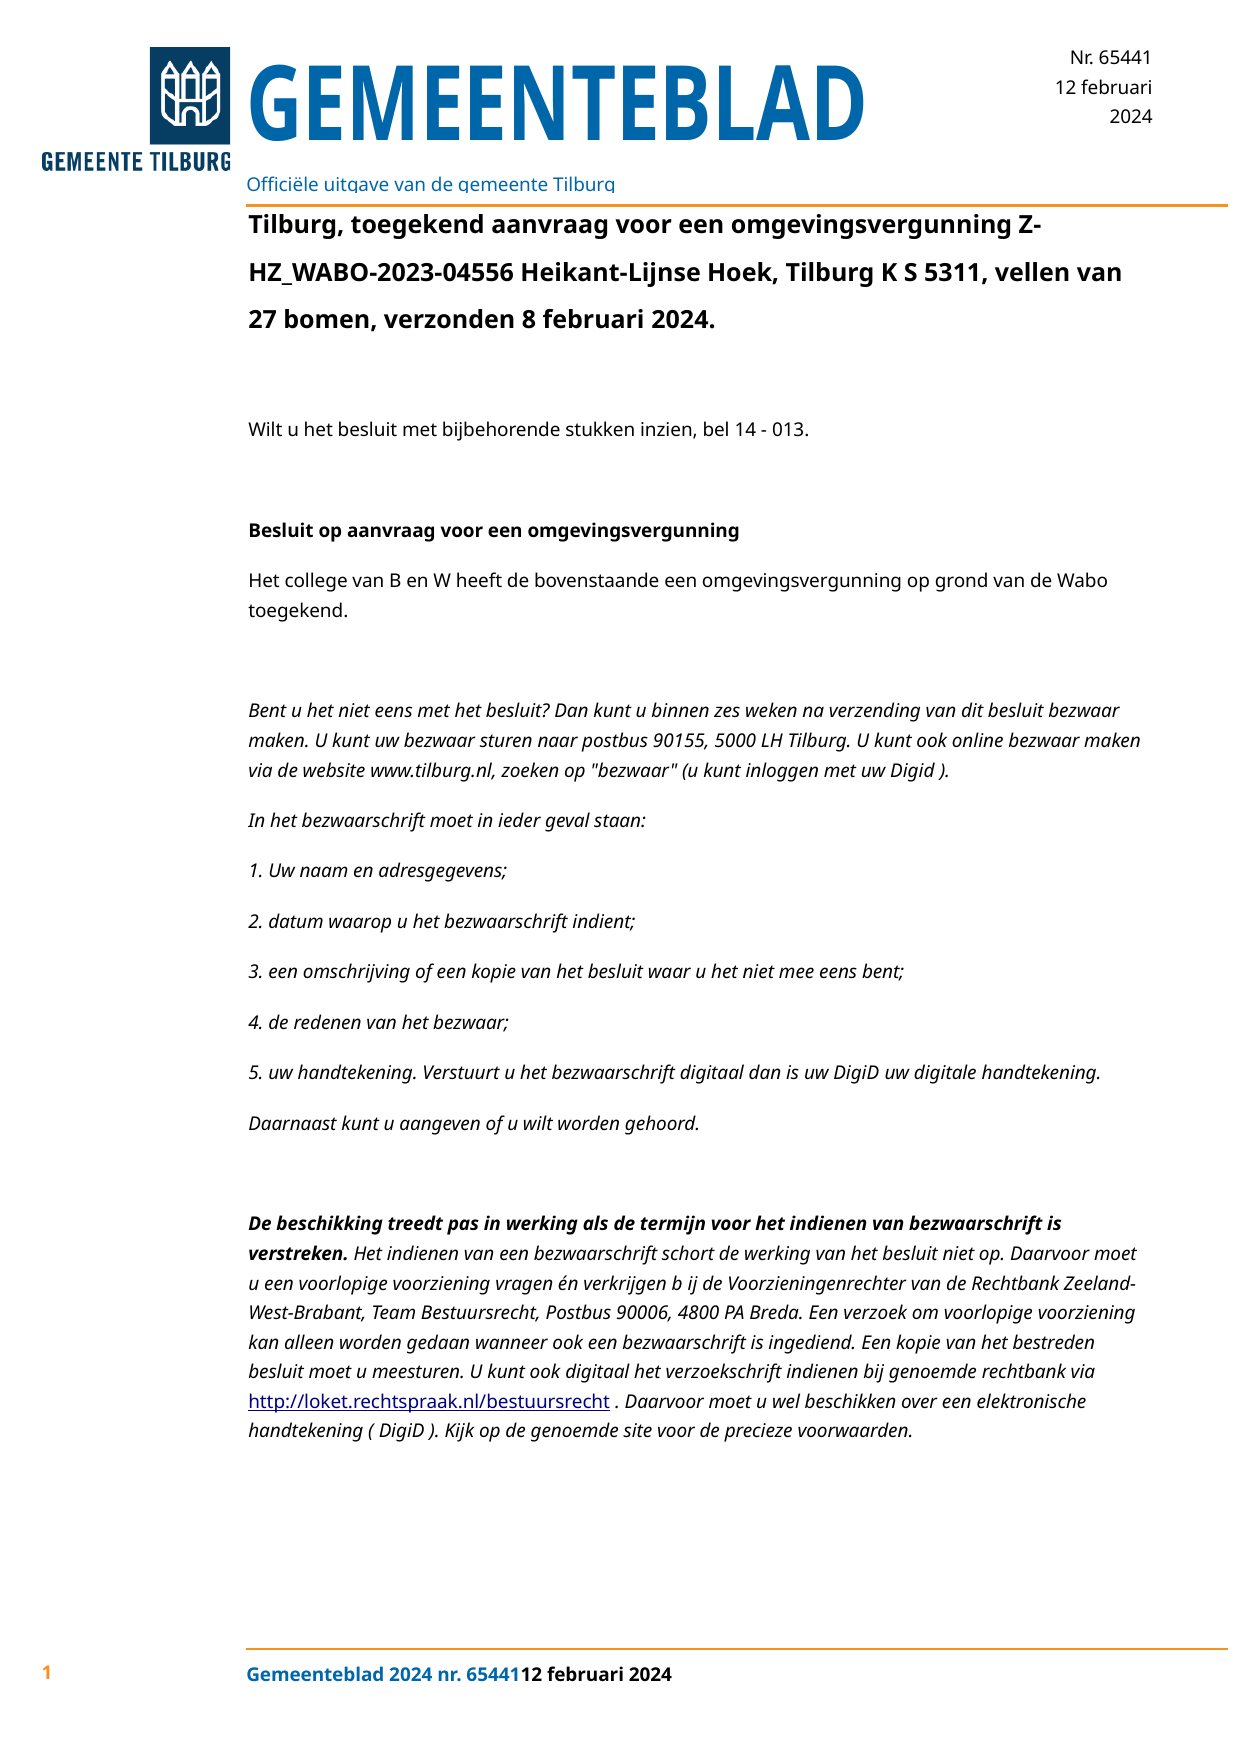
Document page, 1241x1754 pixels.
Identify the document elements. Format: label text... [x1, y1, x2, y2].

text 4. de redenen van het bezwaar; [248, 1009, 1152, 1034]
text Tilburg, toegekend aanvraag voor een omgevingsvergunning Z-HZ_WABO-2023-04556 Heikant-Lijnse Hoek, Tilburg K S 5311, vellen van 27 bomen, verzonden 8 februari 2024. [248, 207, 1152, 336]
text 1. Uw naam en adresgegevens; [248, 858, 1152, 883]
picture [41, 47, 231, 172]
text 2. datum waarop u het bezwaarschrift indient; [248, 908, 1152, 934]
text Wilt u het besluit met bijbehorende stukken inzien, bel 14 - 013. [248, 416, 1152, 442]
text Bent u het niet eens met het besluit? Dan kunt u binnen zes weken na verzending van dit besluit bezwaar maken. U kunt uw bezwaar sturen naar postbus 90155, 5000 LH Tilburg. U kunt ook online bezwaar maken via de website www.tilburg.nl, zoeken op "bezwaar" (u kunt inloggen met uw Digid ). [248, 698, 1152, 782]
text Daarnaast kunt u aangeven of u wilt worden gehoord. [248, 1110, 1152, 1135]
text Besluit op aanvraag voor een omgevingsvergunning [248, 517, 1152, 542]
text 3. een omschrijving of een kopie van het besluit waar u het niet mee eens bent; [248, 958, 1152, 984]
text De beschikking treedt pas in werking als de termijn voor het indienen van bezwaarschrift is verstreken. Het indienen van een bezwaarschrift schort de werking van het besluit niet op. Daarvoor moet u een voorlopige voorziening vragen én verkrijgen b ij de Voorzieningenrechter van de Rechtbank Zeeland-West-Brabant, Team Bestuursrecht, Postbus 90006, 4800 PA Breda. Een verzoek om voorlopige voorziening kan alleen worden gedaan wanneer ook een bezwaarschrift is ingediend. Een kopie van het bestreden besluit moet u meesturen. U kunt ook digitaal het verzoekschrift indienen bij genoemde rechtbank via http://loket.rechtspraak.nl/bestuursrecht . Daarvoor moet u wel beschikken over een elektronische handtekening ( DigiD ). Kijk op de genoemde site voor de precieze voorwaarden. [248, 1211, 1152, 1443]
text In het bezwaarschrift moet in ieder geval staan: [248, 807, 1152, 833]
text Het college van B en W heeft de bovenstaande een omgevingsvergunning op grond van de Wabo toegekend. [248, 567, 1152, 622]
text 5. uw handtekening. Verstuurt u het bezwaarschrift digitaal dan is uw DigiD uw digitale handtekening. [248, 1059, 1152, 1085]
